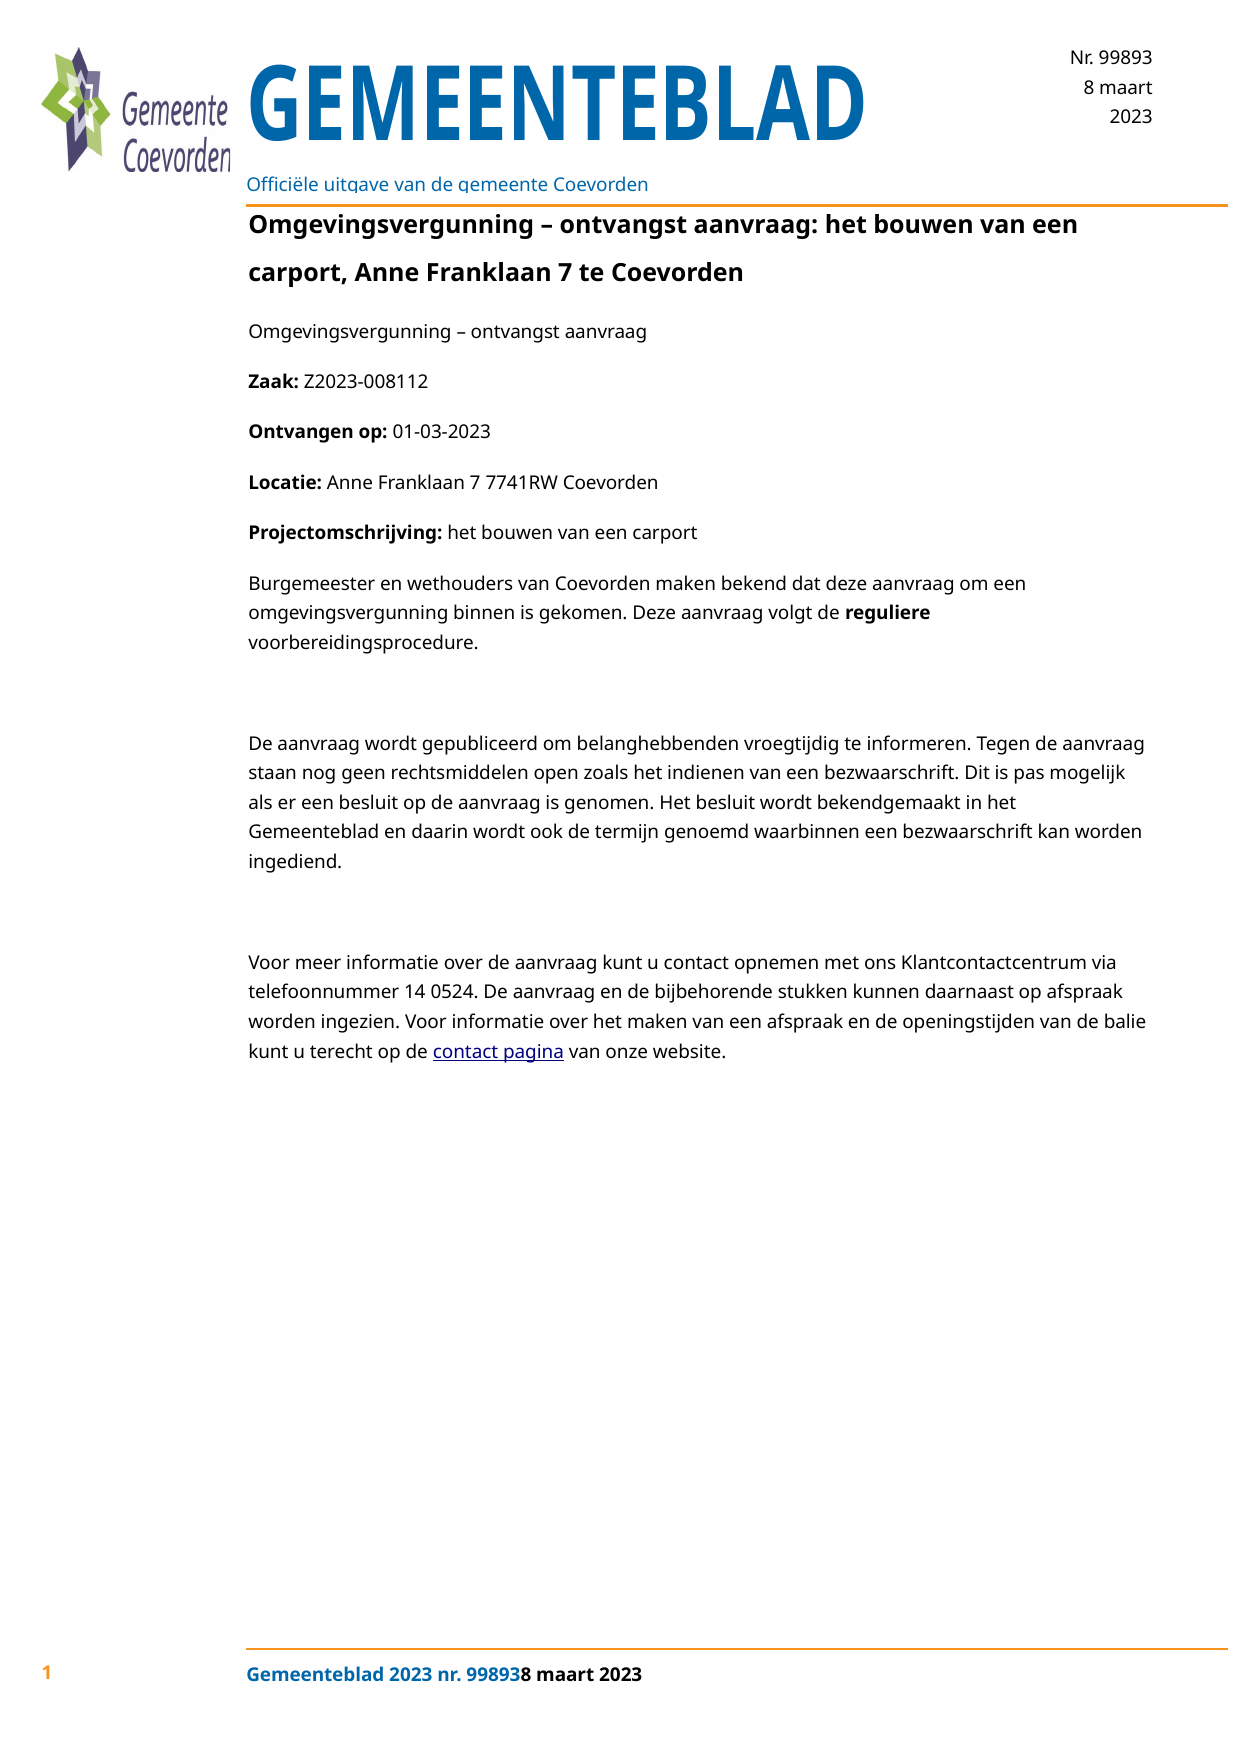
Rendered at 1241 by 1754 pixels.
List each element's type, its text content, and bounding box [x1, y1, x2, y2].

text Omgevingsvergunning – ontvangst aanvraag [248, 318, 1152, 344]
picture [41, 47, 231, 172]
text Locatie: Anne Franklaan 7 7741RW Coevorden [248, 469, 1152, 495]
text De aanvraag wordt gepubliceerd om belanghebbenden vroegtijdig te informeren. Tegen de aanvraag staan nog geen rechtsmiddelen open zoals het indienen van een bezwaarschrift. Dit is pas mogelijk als er een besluit op de aanvraag is genomen. Het besluit wordt bekendgemaakt in het Gemeenteblad en daarin wordt ook de termijn genoemd waarbinnen een bezwaarschrift kan worden ingediend. [248, 730, 1152, 874]
text Projectomschrijving: het bouwen van een carport [248, 519, 1152, 545]
text Voor meer informatie over de aanvraag kunt u contact opnemen met ons Klantcontactcentrum via telefoonnummer 14 0524. De aanvraag en de bijbehorende stukken kunnen daarnaast op afspraak worden ingezien. Voor informatie over het maken van een afspraak en de openingstijden van de balie kunt u terecht op de contact pagina van onze website. [248, 949, 1152, 1064]
text Omgevingsvergunning – ontvangst aanvraag: het bouwen van een carport, Anne Franklaan 7 te Coevorden [248, 207, 1152, 288]
text Ontvangen op: 01-03-2023 [248, 419, 1152, 444]
text Zaak: Z2023-008112 [248, 368, 1152, 394]
text Burgemeester en wethouders van Coevorden maken bekend dat deze aanvraag om een omgevingsvergunning binnen is gekomen. Deze aanvraag volgt de reguliere voorbereidingsprocedure. [248, 570, 1152, 655]
